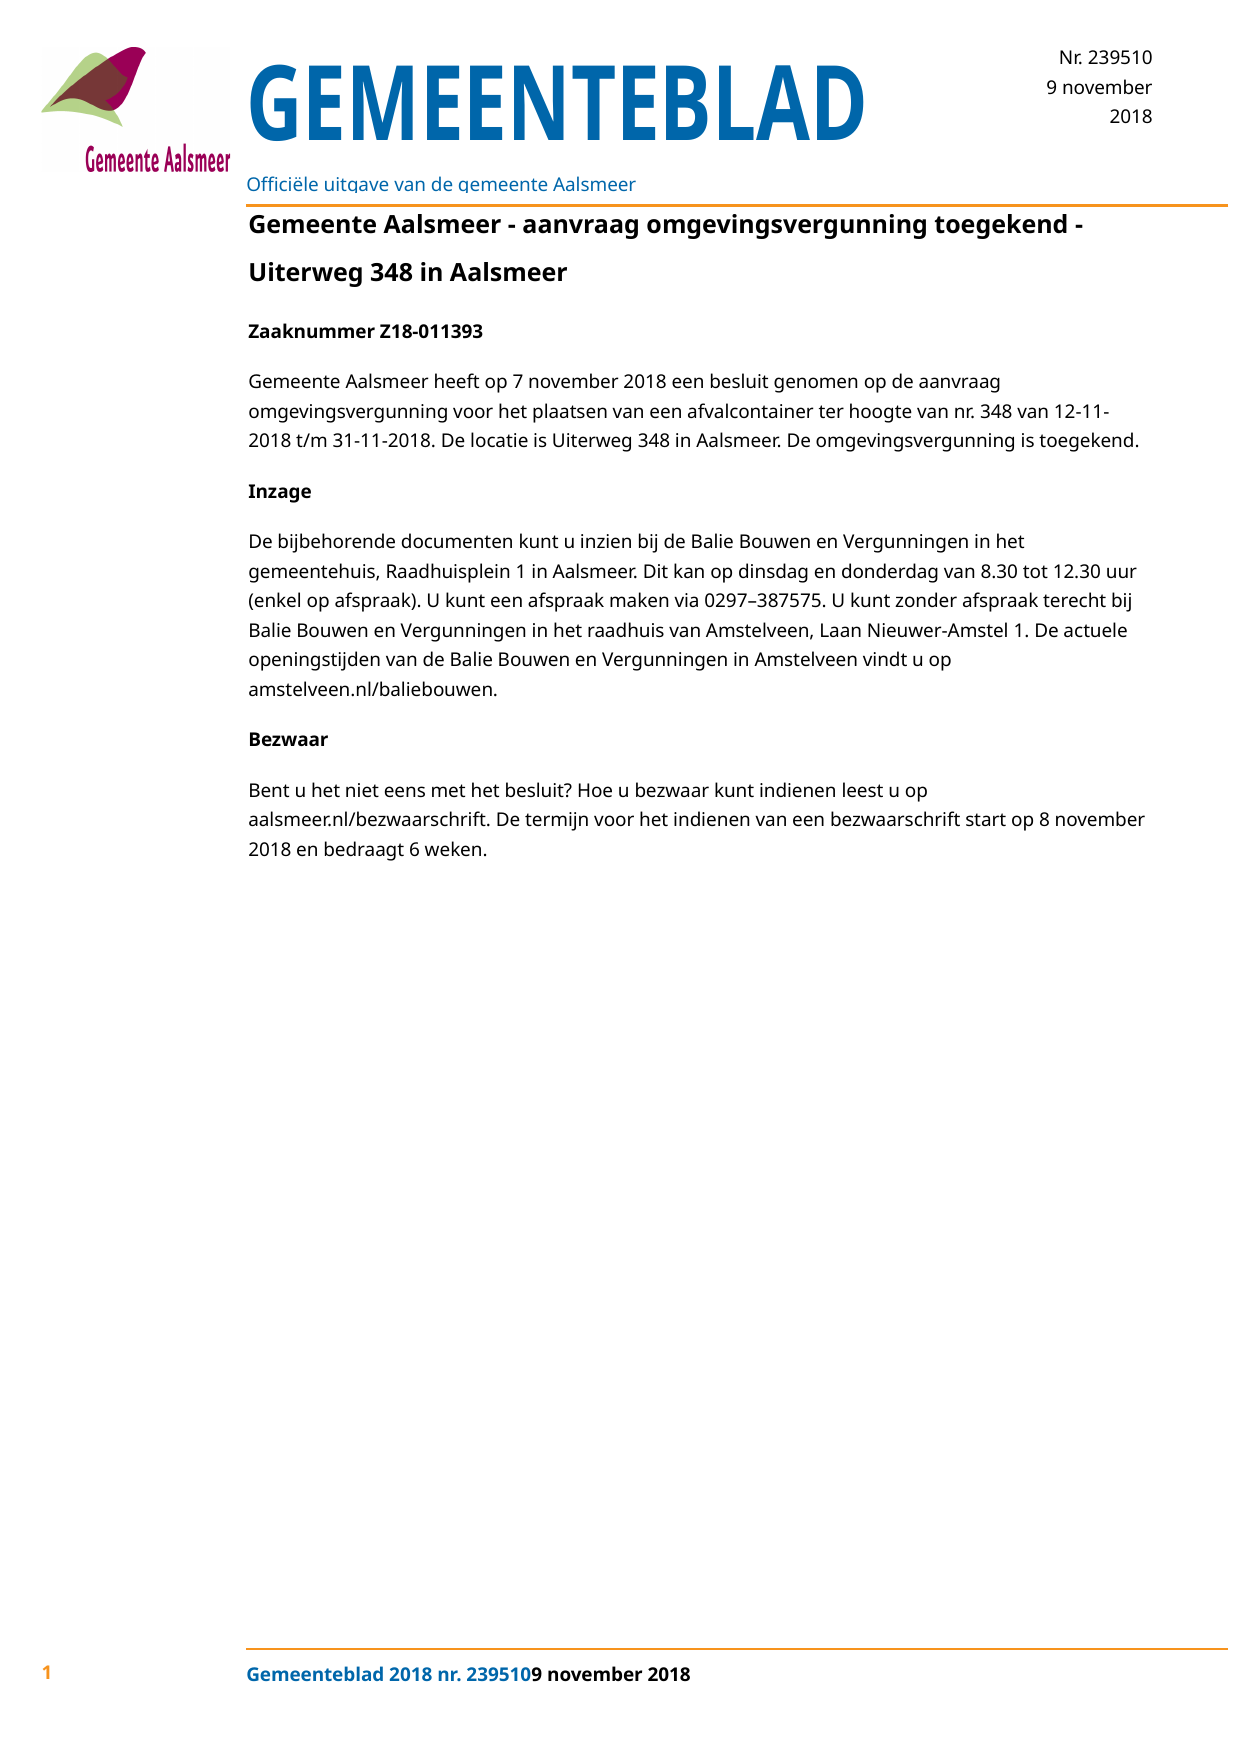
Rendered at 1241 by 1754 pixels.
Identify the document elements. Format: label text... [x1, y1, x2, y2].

text Bent u het niet eens met het besluit? Hoe u bezwaar kunt indienen leest u op aalsmeer.nl/bezwaarschrift. De termijn voor het indienen van een bezwaarschrift start op 8 november 2018 en bedraagt 6 weken. [248, 777, 1152, 862]
picture [41, 47, 231, 172]
text Bezwaar [248, 727, 1152, 752]
text Gemeente Aalsmeer heeft op 7 november 2018 een besluit genomen op de aanvraag omgevingsvergunning voor het plaatsen van een afvalcontainer ter hoogte van nr. 348 van 12-11-2018 t/m 31-11-2018. De locatie is Uiterweg 348 in Aalsmeer. De omgevingsvergunning is toegekend. [248, 368, 1152, 453]
text Gemeente Aalsmeer - aanvraag omgevingsvergunning toegekend - Uiterweg 348 in Aalsmeer [248, 207, 1152, 288]
text Zaaknummer Z18-011393 [248, 318, 1152, 344]
text De bijbehorende documenten kunt u inzien bij de Balie Bouwen en Vergunningen in het gemeentehuis, Raadhuisplein 1 in Aalsmeer. Dit kan op dinsdag en donderdag van 8.30 tot 12.30 uur (enkel op afspraak). U kunt een afspraak maken via 0297–387575. U kunt zonder afspraak terecht bij Balie Bouwen en Vergunningen in het raadhuis van Amstelveen, Laan Nieuwer-Amstel 1. De actuele openingstijden van de Balie Bouwen en Vergunningen in Amstelveen vindt u op amstelveen.nl/baliebouwen. [248, 528, 1152, 702]
text Inzage [248, 478, 1152, 504]
